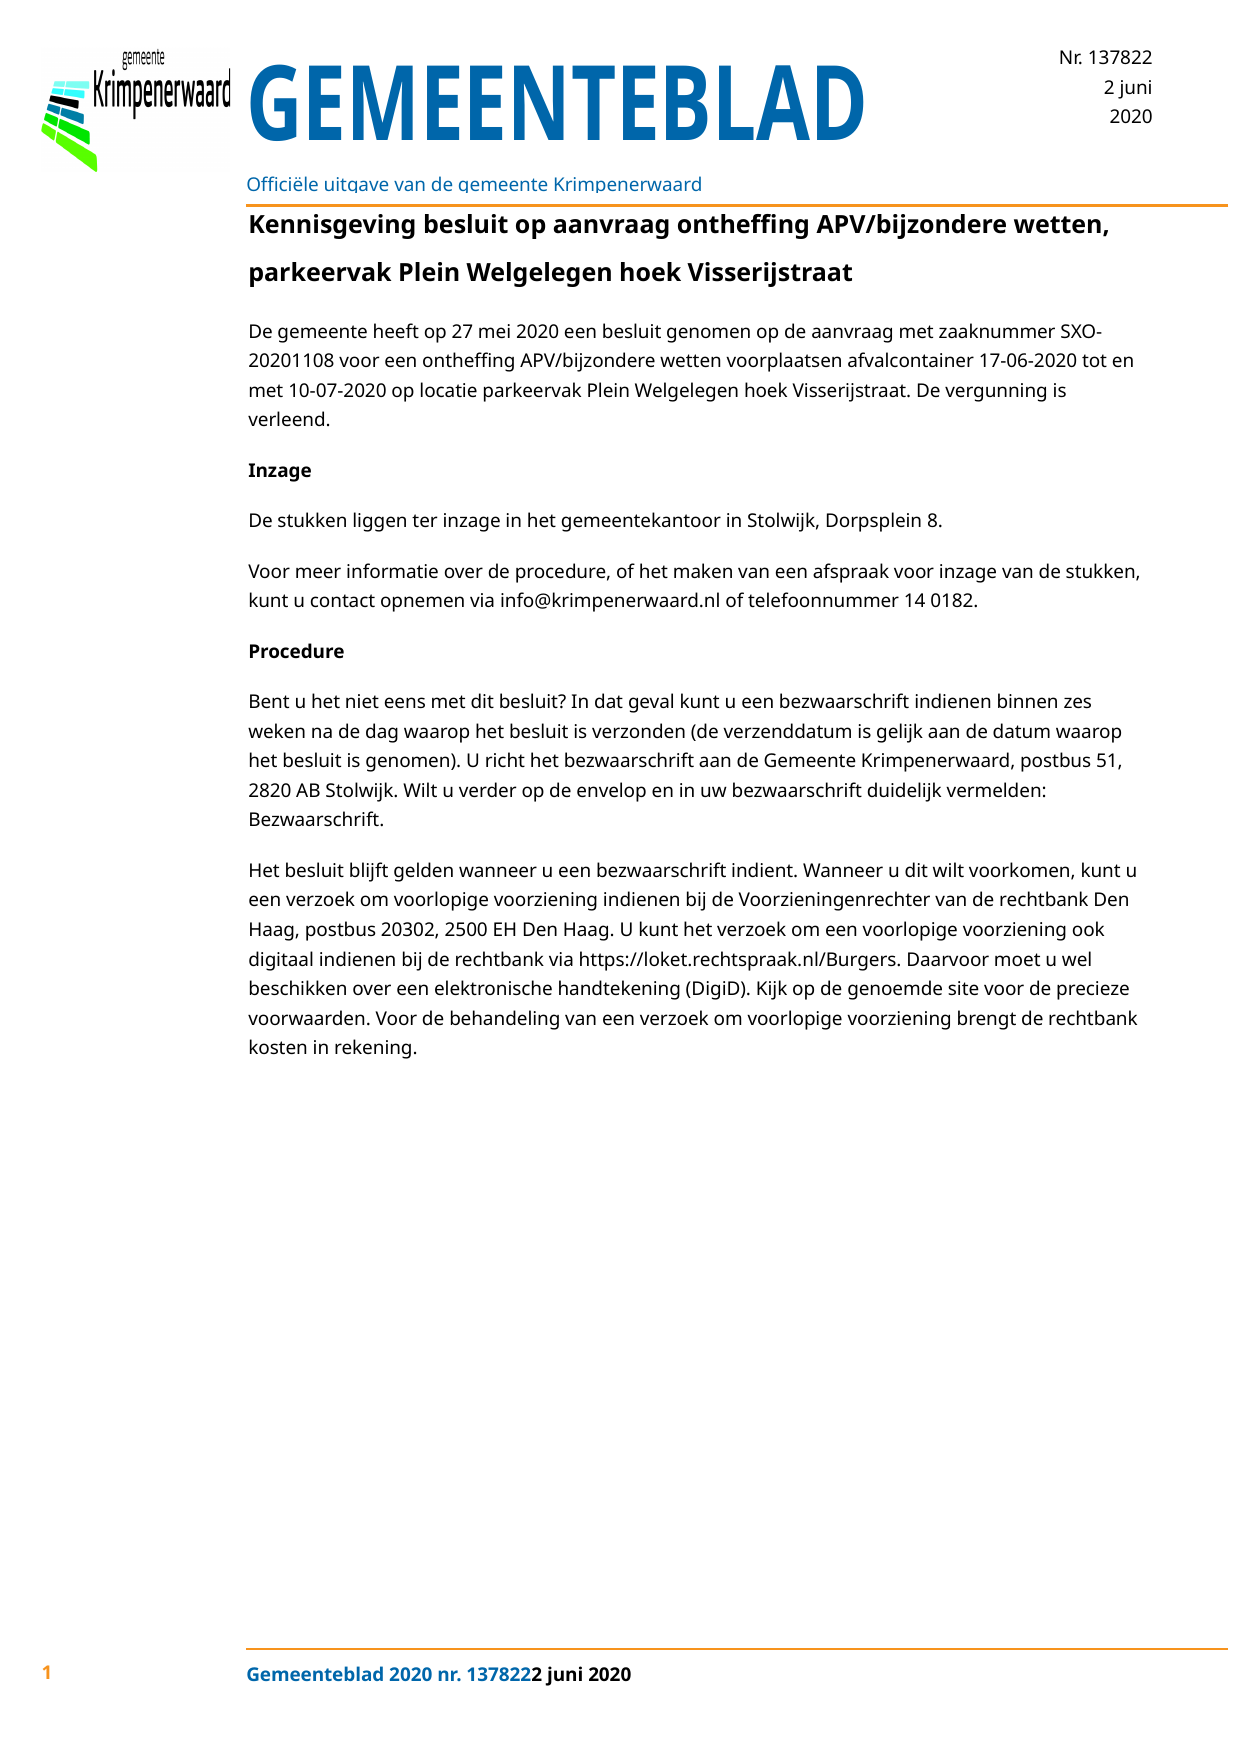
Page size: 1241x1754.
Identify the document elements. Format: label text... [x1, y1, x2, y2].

text Inzage [248, 457, 1152, 483]
text Het besluit blijft gelden wanneer u een bezwaarschrift indient. Wanneer u dit wilt voorkomen, kunt u een verzoek om voorlopige voorziening indienen bij de Voorzieningenrechter van de rechtbank Den Haag, postbus 20302, 2500 EH Den Haag. U kunt het verzoek om een voorlopige voorziening ook digitaal indienen bij de rechtbank via https://loket.rechtspraak.nl/Burgers. Daarvoor moet u wel beschikken over een elektronische handtekening (DigiD). Kijk op de genoemde site voor de precieze voorwaarden. Voor de behandeling van een verzoek om voorlopige voorziening brengt de rechtbank kosten in rekening. [248, 857, 1152, 1060]
text Voor meer informatie over de procedure, of het maken van een afspraak voor inzage van de stukken, kunt u contact opnemen via info@krimpenerwaard.nl of telefoonnummer 14 0182. [248, 558, 1152, 613]
text Procedure [248, 638, 1152, 664]
text De stukken liggen ter inzage in het gemeentekantoor in Stolwijk, Dorpsplein 8. [248, 507, 1152, 533]
picture [41, 47, 231, 172]
text Bent u het niet eens met dit besluit? In dat geval kunt u een bezwaarschrift indienen binnen zes weken na de dag waarop het besluit is verzonden (de verzenddatum is gelijk aan de datum waarop het besluit is genomen). U richt het bezwaarschrift aan de Gemeente Krimpenerwaard, postbus 51, 2820 AB Stolwijk. Wilt u verder op de envelop en in uw bezwaarschrift duidelijk vermelden: Bezwaarschrift. [248, 688, 1152, 832]
text De gemeente heeft op 27 mei 2020 een besluit genomen op de aanvraag met zaaknummer SXO-20201108 voor een ontheffing APV/bijzondere wetten voorplaatsen afvalcontainer 17-06-2020 tot en met 10-07-2020 op locatie parkeervak Plein Welgelegen hoek Visserijstraat. De vergunning is verleend. [248, 318, 1152, 432]
text Kennisgeving besluit op aanvraag ontheffing APV/bijzondere wetten, parkeervak Plein Welgelegen hoek Visserijstraat [248, 207, 1152, 288]
